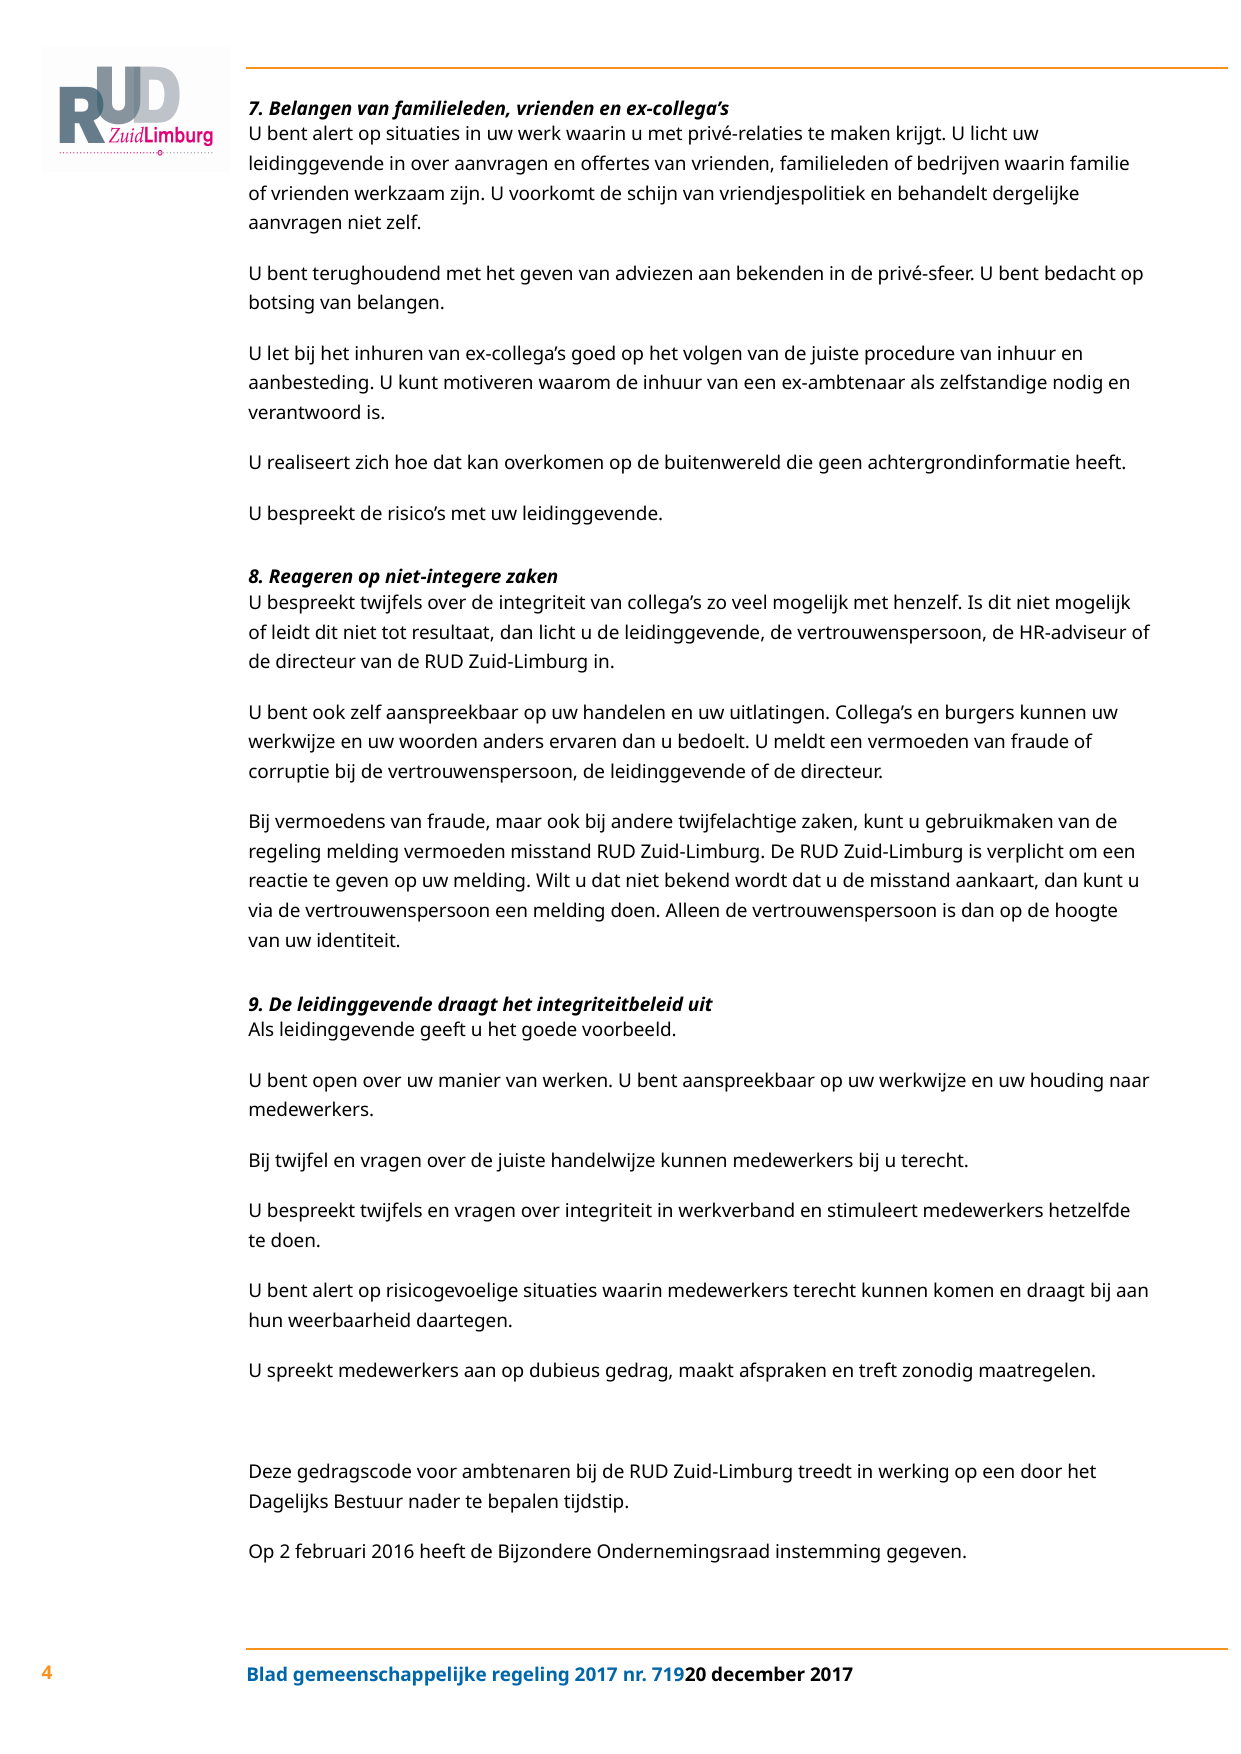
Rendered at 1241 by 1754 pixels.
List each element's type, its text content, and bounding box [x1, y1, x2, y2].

text U spreekt medewerkers aan op dubieus gedrag, maakt afspraken en treft zonodig maatregelen. [248, 1357, 1152, 1383]
text Bij twijfel en vragen over de juiste handelwijze kunnen medewerkers bij u terecht. [248, 1147, 1152, 1173]
text U bent terughoudend met het geven van adviezen aan bekenden in de privé-sfeer. U bent bedacht op botsing van belangen. [248, 260, 1152, 315]
text U bent open over uw manier van werken. U bent aanspreekbaar op uw werkwijze en uw houding naar medewerkers. [248, 1067, 1152, 1122]
text U bespreekt de risico’s met uw leidinggevende. [248, 500, 1152, 525]
text U bent alert op situaties in uw werk waarin u met privé-relaties te maken krijgt. U licht uw leidinggevende in over aanvragen en offertes van vrienden, familieleden of bedrijven waarin familie of vrienden werkzaam zijn. U voorkomt de schijn van vriendjespolitiek en behandelt dergelijke aanvragen niet zelf. [248, 121, 1152, 235]
picture [41, 47, 231, 172]
text U bespreekt twijfels en vragen over integriteit in werkverband en stimuleert medewerkers hetzelfde te doen. [248, 1197, 1152, 1253]
text Als leidinggevende geeft u het goede voorbeeld. [248, 1017, 1152, 1042]
text 7. Belangen van familieleden, vrienden en ex-collega’s [248, 95, 1152, 121]
text U let bij het inhuren van ex-collega’s goed op het volgen van de juiste procedure van inhuur en aanbesteding. U kunt motiveren waarom de inhuur van een ex-ambtenaar als zelfstandige nodig en verantwoord is. [248, 340, 1152, 424]
text U bespreekt twijfels over de integriteit van collega’s zo veel mogelijk met henzelf. Is dit niet mogelijk of leidt dit niet tot resultaat, dan licht u de leidinggevende, de vertrouwenspersoon, de HR-adviseur of de directeur van de RUD Zuid-Limburg in. [248, 589, 1152, 674]
text U bent ook zelf aanspreekbaar op uw handelen en uw uitlatingen. Collega’s en burgers kunnen uw werkwijze en uw woorden anders ervaren dan u bedoelt. U meldt een vermoeden van fraude of corruptie bij de vertrouwenspersoon, de leidinggevende of de directeur. [248, 699, 1152, 784]
text Bij vermoedens van fraude, maar ook bij andere twijfelachtige zaken, kunt u gebruikmaken van de regeling melding vermoeden misstand RUD Zuid-Limburg. De RUD Zuid-Limburg is verplicht om een reactie te geven op uw melding. Wilt u dat niet bekend wordt dat u de misstand aankaart, dan kunt u via de vertrouwenspersoon een melding doen. Alleen de vertrouwenspersoon is dan op de hoogte van uw identiteit. [248, 808, 1152, 953]
text Op 2 februari 2016 heeft de Bijzondere Ondernemingsraad instemming gegeven. [248, 1538, 1152, 1564]
text 9. De leidinggevende draagt het integriteitbeleid uit [248, 991, 1152, 1017]
text U bent alert op risicogevoelige situaties waarin medewerkers terecht kunnen komen en draagt bij aan hun weerbaarheid daartegen. [248, 1277, 1152, 1333]
text Deze gedragscode voor ambtenaren bij de RUD Zuid-Limburg treedt in werking op een door het Dagelijks Bestuur nader te bepalen tijdstip. [248, 1458, 1152, 1513]
text 8. Reageren op niet-integere zaken [248, 564, 1152, 589]
text U realiseert zich hoe dat kan overkomen op de buitenwereld die geen achtergrondinformatie heeft. [248, 449, 1152, 475]
